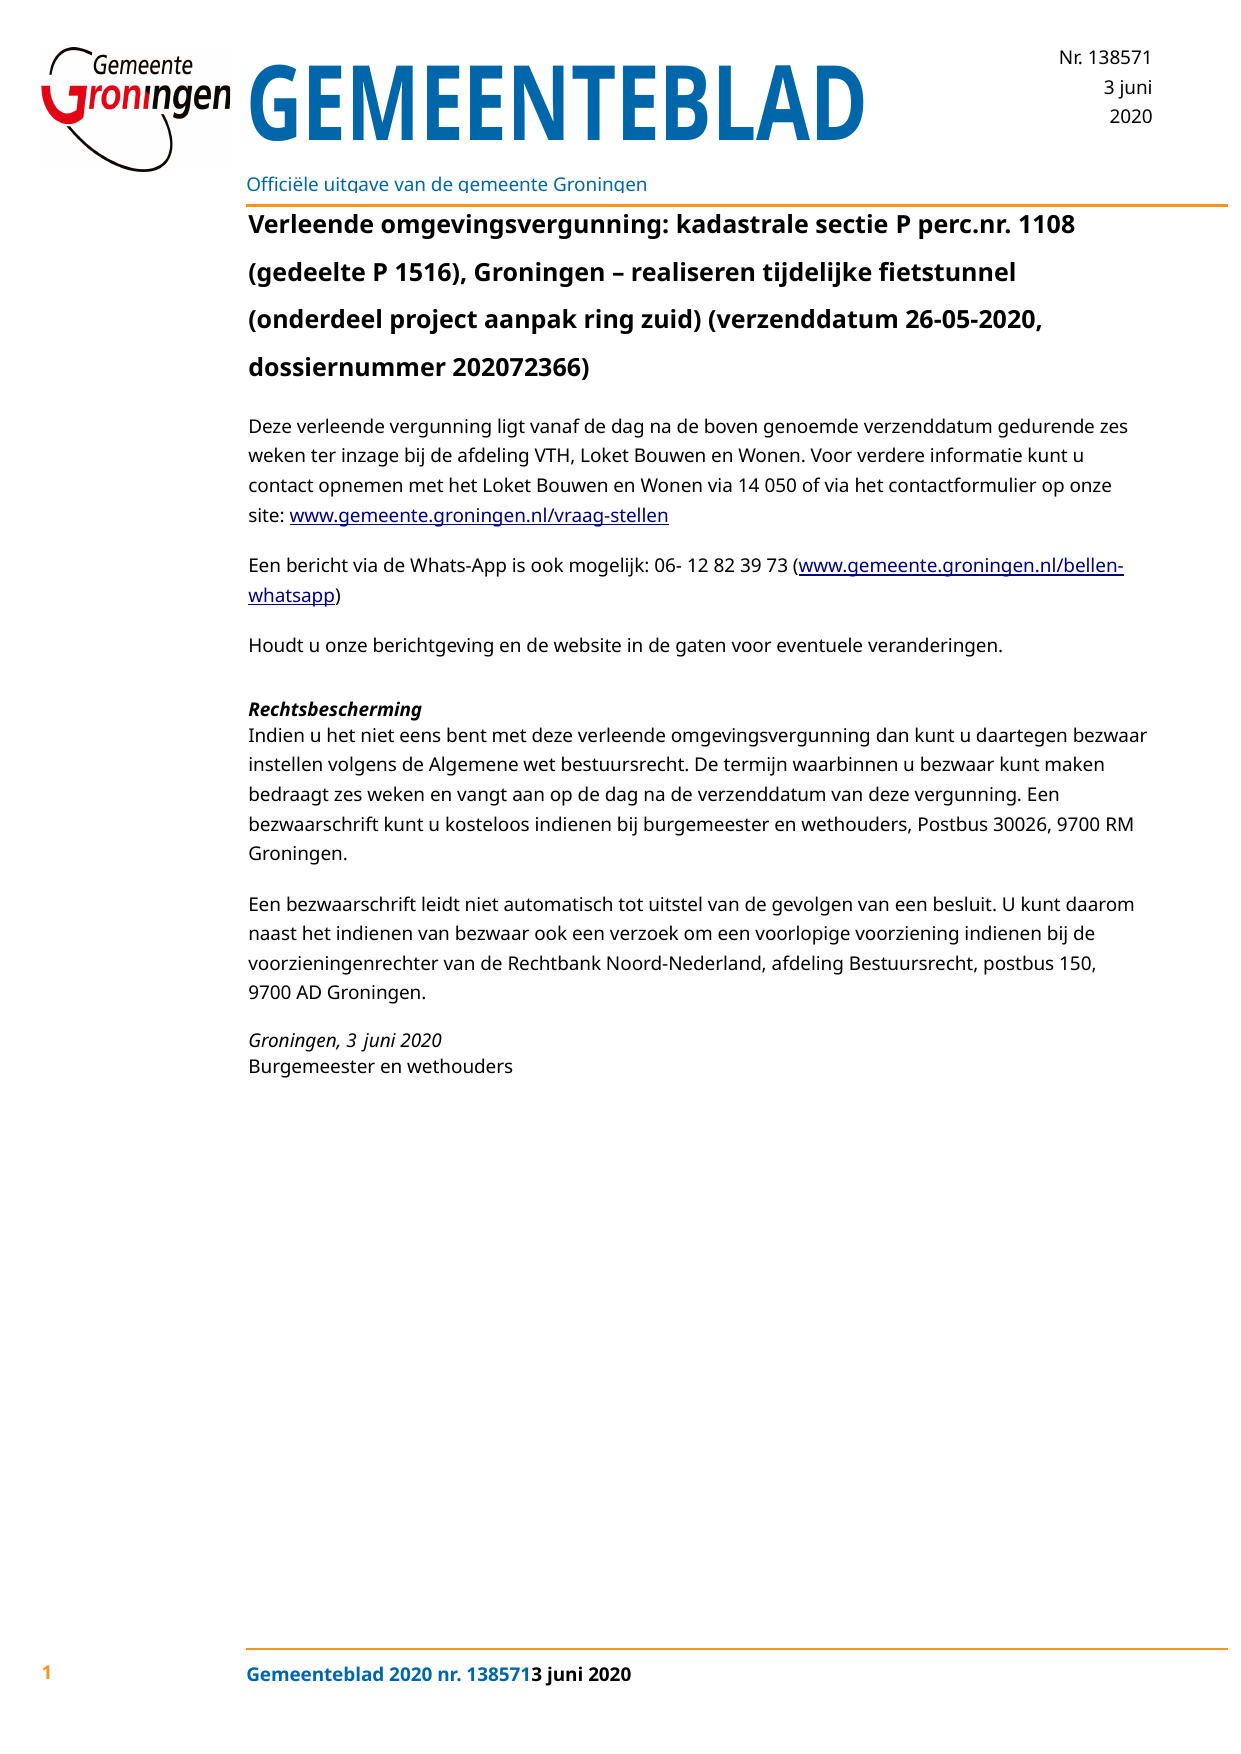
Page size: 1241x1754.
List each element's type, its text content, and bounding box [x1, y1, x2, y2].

text Indien u het niet eens bent met deze verleende omgevingsvergunning dan kunt u daartegen bezwaar instellen volgens de Algemene wet bestuursrecht. De termijn waarbinnen u bezwaar kunt maken bedraagt zes weken en vangt aan op de dag na de verzenddatum van deze vergunning. Een bezwaarschrift kunt u kosteloos indienen bij burgemeester en wethouders, Postbus 30026, 9700 RM Groningen. [248, 722, 1152, 866]
text Rechtsbescherming [248, 696, 1152, 722]
picture [41, 47, 231, 172]
text Een bericht via de Whats-App is ook mogelijk: 06- 12 82 39 73 (www.gemeente.groningen.nl/bellen-whatsapp) [248, 552, 1152, 608]
text Verleende omgevingsvergunning: kadastrale sectie P perc.nr. 1108 (gedeelte P 1516), Groningen – realiseren tijdelijke fietstunnel (onderdeel project aanpak ring zuid) (verzenddatum 26-05-2020, dossiernummer 202072366) [248, 207, 1152, 384]
text Groningen, 3 juni 2020 [248, 1027, 1152, 1053]
text Houdt u onze berichtgeving en de website in de gaten voor eventuele veranderingen. [248, 632, 1152, 658]
text Burgemeester en wethouders [248, 1053, 1152, 1079]
text Een bezwaarschrift leidt niet automatisch tot uitstel van de gevolgen van een besluit. U kunt daarom naast het indienen van bezwaar ook een verzoek om een voorlopige voorziening indienen bij de voorzieningenrechter van de Rechtbank Noord-Nederland, afdeling Bestuursrecht, postbus 150, 9700 AD Groningen. [248, 891, 1152, 1005]
text Deze verleende vergunning ligt vanaf de dag na de boven genoemde verzenddatum gedurende zes weken ter inzage bij de afdeling VTH, Loket Bouwen en Wonen. Voor verdere informatie kunt u contact opnemen met het Loket Bouwen en Wonen via 14 050 of via het contactformulier op onze site: www.gemeente.groningen.nl/vraag-stellen [248, 413, 1152, 528]
